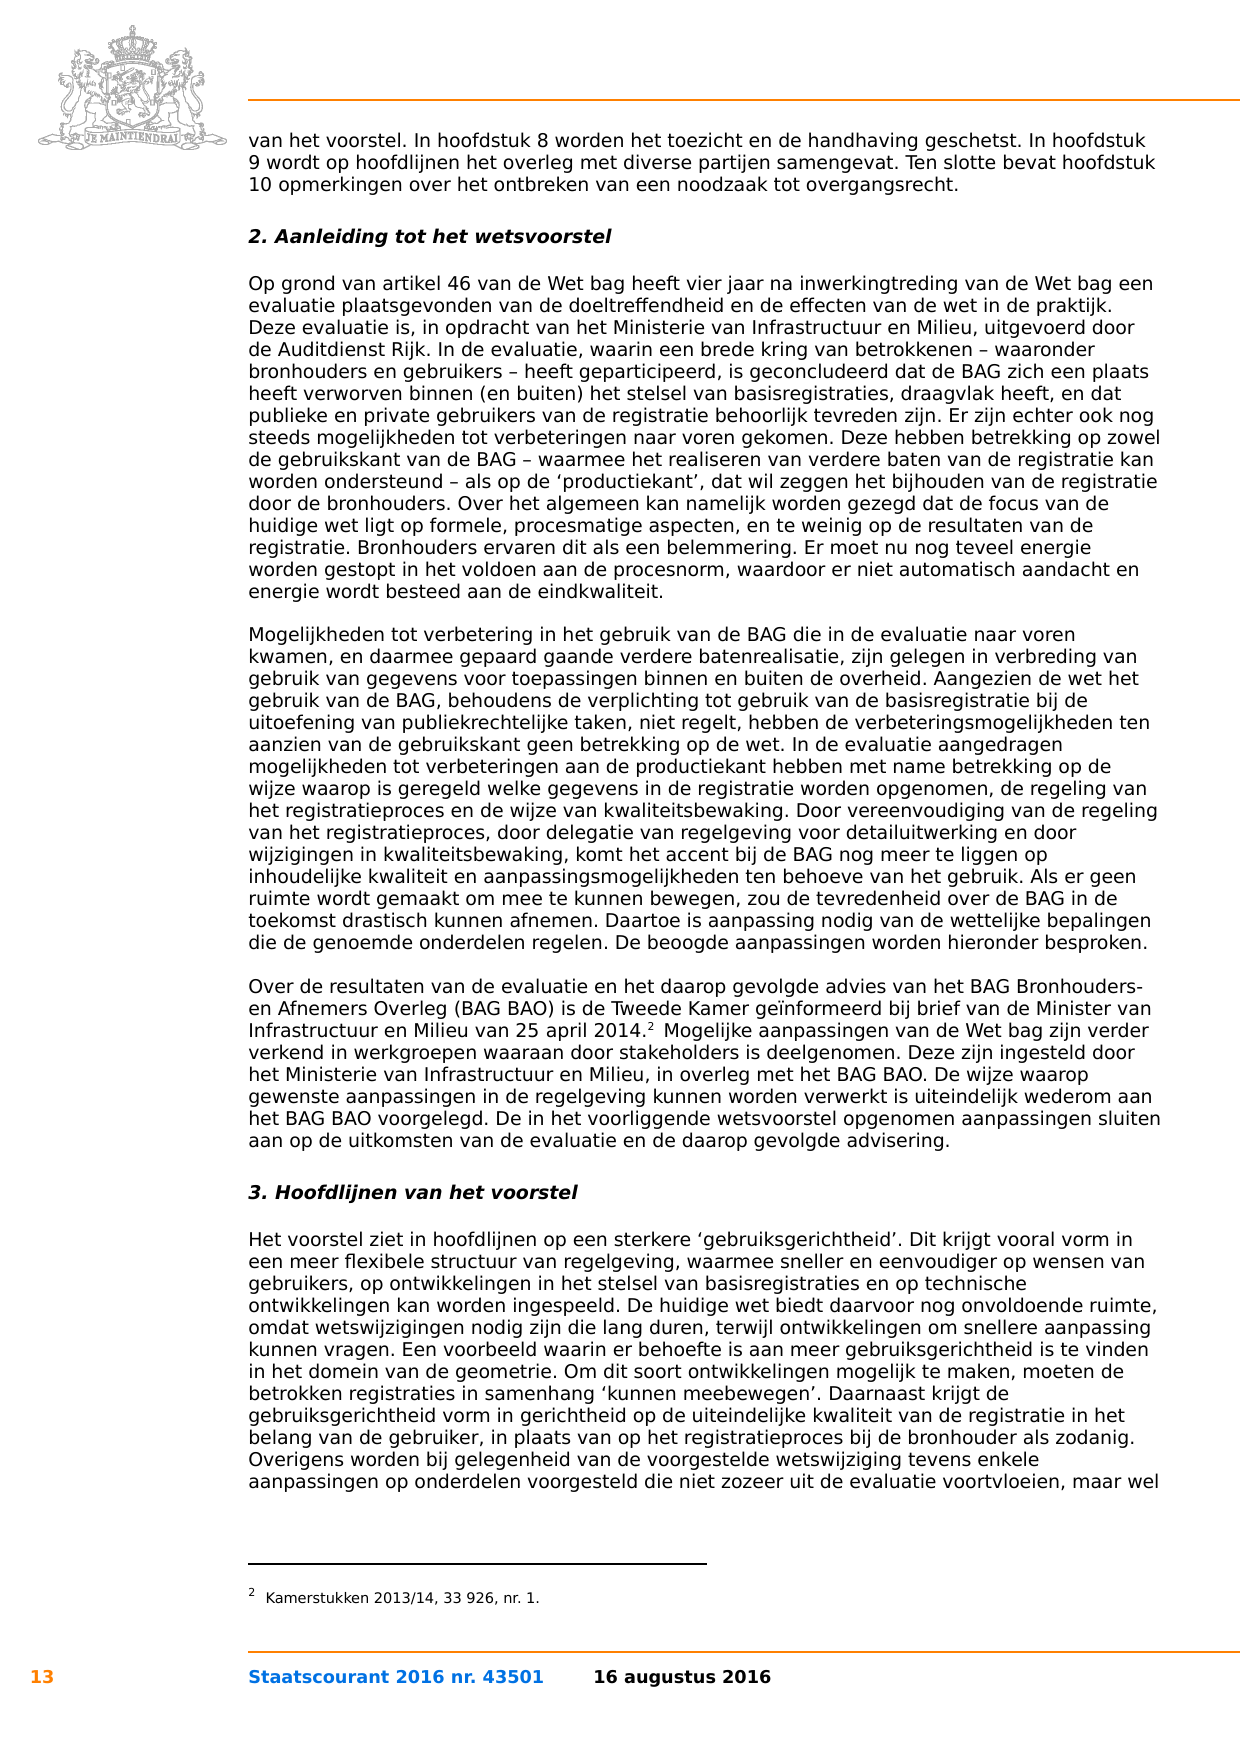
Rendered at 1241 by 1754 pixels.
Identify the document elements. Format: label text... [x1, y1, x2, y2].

text van het voorstel. In hoofdstuk 8 worden het toezicht en de handhaving geschetst. In hoofdstuk 9 wordt op hoofdlijnen het overleg met diverse partijen samengevat. Ten slotte bevat hoofdstuk 10 opmerkingen over het ontbreken van een noodzaak tot overgangsrecht. [248, 130, 1163, 196]
text Mogelijkheden tot verbetering in het gebruik van de BAG die in de evaluatie naar voren kwamen, en daarmee gepaard gaande verdere batenrealisatie, zijn gelegen in verbreding van gebruik van gegevens voor toepassingen binnen en buiten de overheid. Aangezien de wet het gebruik van de BAG, behoudens de verplichting tot gebruik van de basisregistratie bij de uitoefening van publiekrechtelijke taken, niet regelt, hebben de verbeteringsmogelijkheden ten aanzien van de gebruikskant geen betrekking op de wet. In de evaluatie aangedragen mogelijkheden tot verbeteringen aan de productiekant hebben met name betrekking op de wijze waarop is geregeld welke gegevens in de registratie worden opgenomen, de regeling van het registratieproces en de wijze van kwaliteitsbewaking. Door vereenvoudiging van de regeling van het registratieproces, door delegatie van regelgeving voor detailuitwerking en door wijzigingen in kwaliteitsbewaking, komt het accent bij de BAG nog meer te liggen op inhoudelijke kwaliteit en aanpassingsmogelijkheden ten behoeve van het gebruik. Als er geen ruimte wordt gemaakt om mee te kunnen bewegen, zou de tevredenheid over de BAG in de toekomst drastisch kunnen afnemen. Daartoe is aanpassing nodig van de wettelijke bepalingen die de genoemde onderdelen regelen. De beoogde aanpassingen worden hieronder besproken. [248, 624, 1163, 954]
text Het voorstel ziet in hoofdlijnen op een sterkere ‘gebruiksgerichtheid’. Dit krijgt vooral vorm in een meer flexibele structuur van regelgeving, waarmee sneller en eenvoudiger op wensen van gebruikers, op ontwikkelingen in het stelsel van basisregistraties en op technische ontwikkelingen kan worden ingespeeld. De huidige wet biedt daarvoor nog onvoldoende ruimte, omdat wetswijzigingen nodig zijn die lang duren, terwijl ontwikkelingen om snellere aanpassing kunnen vragen. Een voorbeeld waarin er behoefte is aan meer gebruiksgerichtheid is te vinden in het domein van de geometrie. Om dit soort ontwikkelingen mogelijk te maken, moeten de betrokken registraties in samenhang ‘kunnen meebewegen’. Daarnaast krijgt de gebruiksgerichtheid vorm in gerichtheid op de uiteindelijke kwaliteit van de registratie in het belang van de gebruiker, in plaats van op het registratieproces bij de bronhouder als zodanig. Overigens worden bij gelegenheid van de voorgestelde wetswijziging tevens enkele aanpassingen op onderdelen voorgesteld die niet zozeer uit de evaluatie voortvloeien, maar wel [248, 1229, 1163, 1492]
text Op grond van artikel 46 van de Wet bag heeft vier jaar na inwerkingtreding van de Wet bag een evaluatie plaatsgevonden van de doeltreffendheid en de effecten van de wet in de praktijk. Deze evaluatie is, in opdracht van het Ministerie van Infrastructuur en Milieu, uitgevoerd door de Auditdienst Rijk. In de evaluatie, waarin een brede kring van betrokkenen – waaronder bronhouders en gebruikers – heeft geparticipeerd, is geconcludeerd dat de BAG zich een plaats heeft verworven binnen (en buiten) het stelsel van basisregistraties, draagvlak heeft, en dat publieke en private gebruikers van de registratie behoorlijk tevreden zijn. Er zijn echter ook nog steeds mogelijkheden tot verbeteringen naar voren gekomen. Deze hebben betrekking op zowel de gebruikskant van de BAG – waarmee het realiseren van verdere baten van de registratie kan worden ondersteund – als op de ‘productiekant’, dat wil zeggen het bijhouden van de registratie door de bronhouders. Over het algemeen kan namelijk worden gezegd dat de focus van de huidige wet ligt op formele, procesmatige aspecten, en te weinig op de resultaten van de registratie. Bronhouders ervaren dit als een belemmering. Er moet nu nog teveel energie worden gestopt in het voldoen aan de procesnorm, waardoor er niet automatisch aandacht en energie wordt besteed aan de eindkwaliteit. [248, 273, 1163, 602]
text Kamerstukken 2013/14, 33 926, nr. 1. [248, 1586, 1163, 1608]
text Over de resultaten van de evaluatie en het daarop gevolgde advies van het BAG Bronhouders- en Afnemers Overleg (BAG BAO) is de Tweede Kamer geïnformeerd bij brief van de Minister van Infrastructuur en Milieu van 25 april 2014. Mogelijke aanpassingen van de Wet bag zijn verder verkend in werkgroepen waaraan door stakeholders is deelgenomen. Deze zijn ingesteld door het Ministerie van Infrastructuur en Milieu, in overleg met het BAG BAO. De wijze waarop gewenste aanpassingen in de regelgeving kunnen worden verwerkt is uiteindelijk wederom aan het BAG BAO voorgelegd. De in het voorliggende wetsvoorstel opgenomen aanpassingen sluiten aan op de uitkomsten van de evaluatie en de daarop gevolgde advisering. [248, 976, 1163, 1152]
subtitle 2. Aanleiding tot het wetsvoorstel [248, 226, 1163, 248]
subtitle 3. Hoofdlijnen van het voorstel [248, 1182, 1163, 1204]
picture [38, 25, 227, 150]
